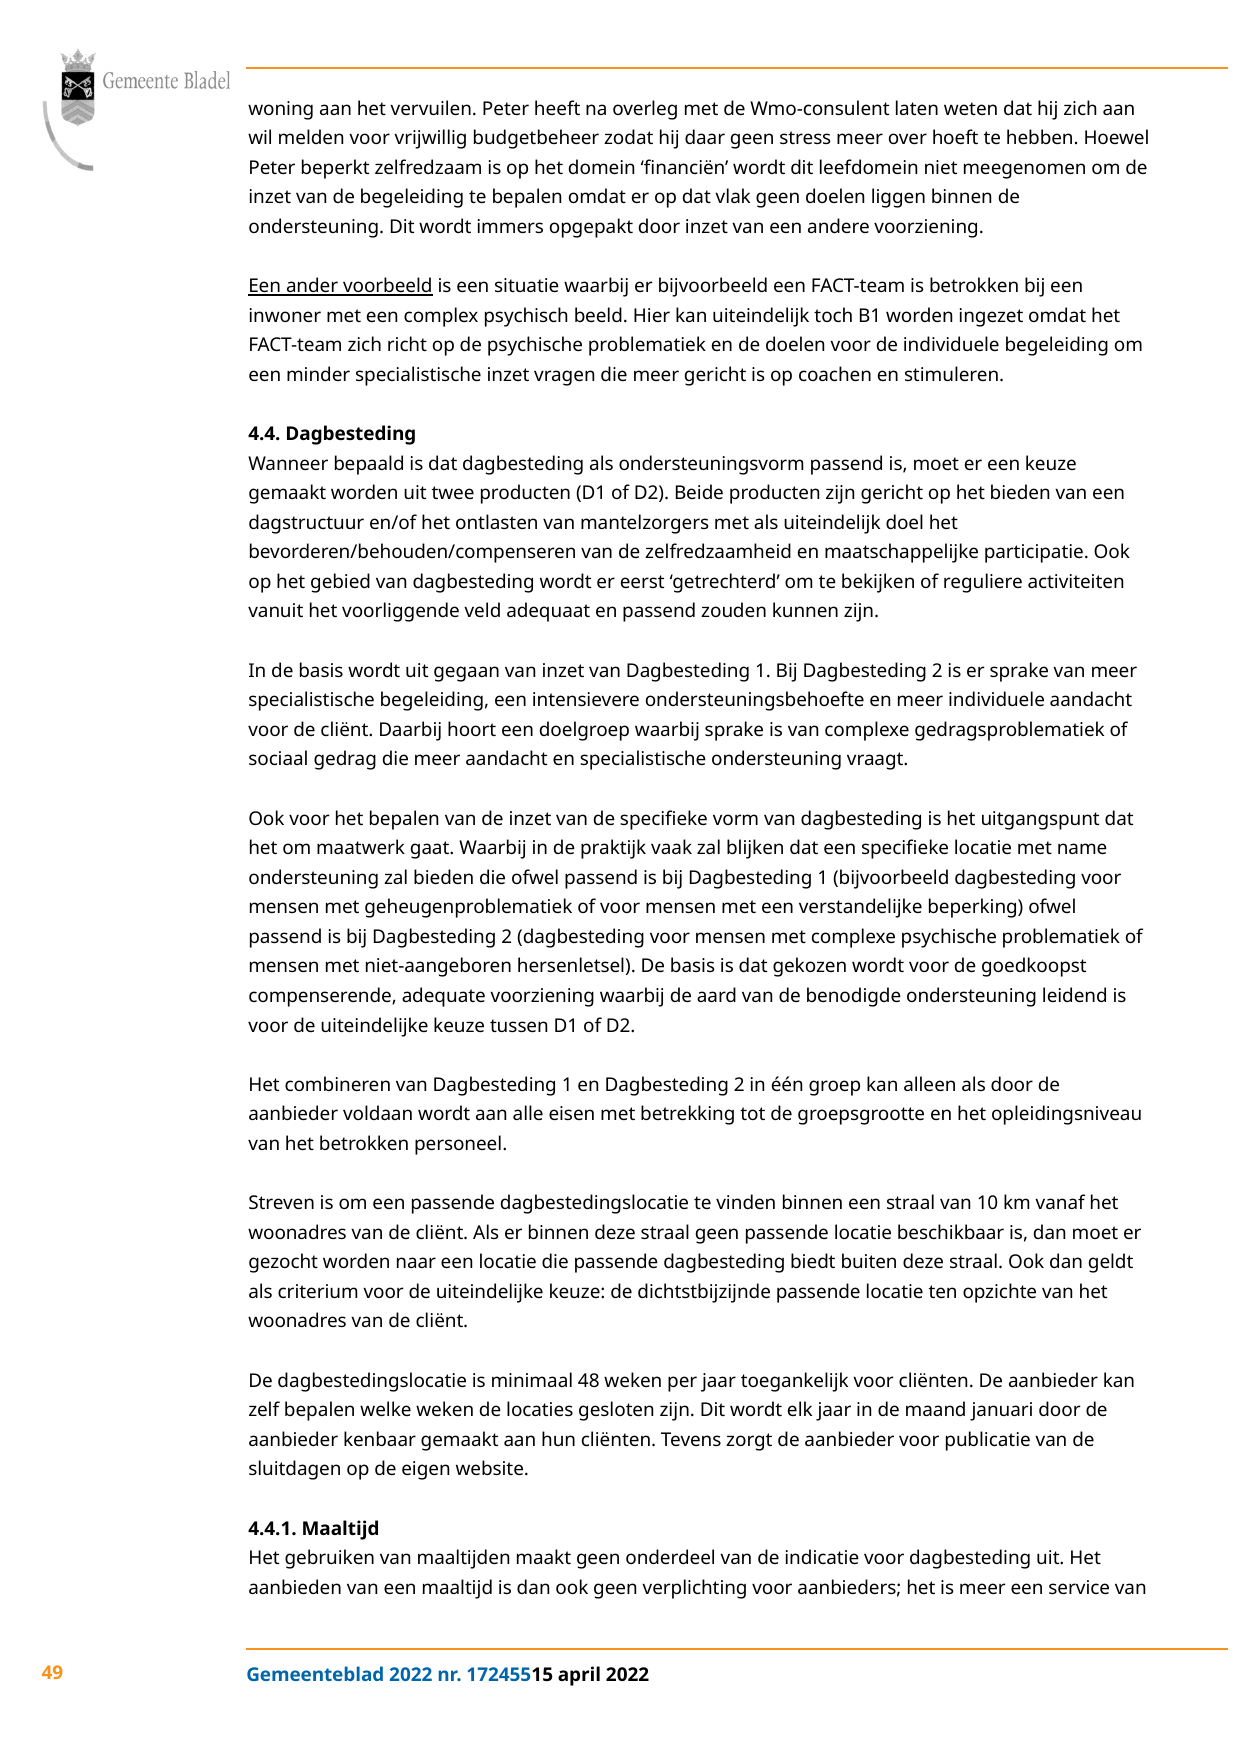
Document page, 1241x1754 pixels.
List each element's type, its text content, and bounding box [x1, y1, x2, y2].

text 4.4. Dagbesteding [248, 420, 1152, 446]
picture [41, 47, 231, 172]
text Een ander voorbeeld is een situatie waarbij er bijvoorbeeld een FACT-team is betrokken bij een inwoner met een complex psychisch beeld. Hier kan uiteindelijk toch B1 worden ingezet omdat het FACT-team zich richt op de psychische problematiek en de doelen voor de individuele begeleiding om een minder specialistische inzet vragen die meer gericht is op coachen en stimuleren. [248, 272, 1152, 387]
text In de basis wordt uit gegaan van inzet van Dagbesteding 1. Bij Dagbesteding 2 is er sprake van meer specialistische begeleiding, een intensievere ondersteuningsbehoefte en meer individuele aandacht voor de cliënt. Daarbij hoort een doelgroep waarbij sprake is van complexe gedragsproblematiek of sociaal gedrag die meer aandacht en specialistische ondersteuning vraagt. [248, 657, 1152, 771]
text woning aan het vervuilen. Peter heeft na overleg met de Wmo-consulent laten weten dat hij zich aan wil melden voor vrijwillig budgetbeheer zodat hij daar geen stress meer over hoeft te hebben. Hoewel Peter beperkt zelfredzaam is op het domein ‘financiën’ wordt dit leefdomein niet meegenomen om de inzet van de begeleiding te bepalen omdat er op dat vlak geen doelen liggen binnen de ondersteuning. Dit wordt immers opgepakt door inzet van een andere voorziening. [248, 95, 1152, 239]
text 4.4.1. Maaltijd [248, 1515, 1152, 1541]
text De dagbestedingslocatie is minimaal 48 weken per jaar toegankelijk voor cliënten. De aanbieder kan zelf bepalen welke weken de locaties gesloten zijn. Dit wordt elk jaar in de maand januari door de aanbieder kenbaar gemaakt aan hun cliënten. Tevens zorgt de aanbieder voor publicatie van de sluitdagen op de eigen website. [248, 1367, 1152, 1481]
text Streven is om een passende dagbestedingslocatie te vinden binnen een straal van 10 km vanaf het woonadres van de cliënt. Als er binnen deze straal geen passende locatie beschikbaar is, dan moet er gezocht worden naar een locatie die passende dagbesteding biedt buiten deze straal. Ook dan geldt als criterium voor de uiteindelijke keuze: de dichtstbijzijnde passende locatie ten opzichte van het woonadres van de cliënt. [248, 1189, 1152, 1333]
text Het gebruiken van maaltijden maakt geen onderdeel van de indicatie voor dagbesteding uit. Het aanbieden van een maaltijd is dan ook geen verplichting voor aanbieders; het is meer een service van [248, 1544, 1152, 1600]
text Wanneer bepaald is dat dagbesteding als ondersteuningsvorm passend is, moet er een keuze gemaakt worden uit twee producten (D1 of D2). Beide producten zijn gericht op het bieden van een dagstructuur en/of het ontlasten van mantelzorgers met als uiteindelijk doel het bevorderen/behouden/compenseren van de zelfredzaamheid en maatschappelijke participatie. Ook op het gebied van dagbesteding wordt er eerst ‘getrechterd’ om te bekijken of reguliere activiteiten vanuit het voorliggende veld adequaat en passend zouden kunnen zijn. [248, 450, 1152, 623]
text Ook voor het bepalen van de inzet van de specifieke vorm van dagbesteding is het uitgangspunt dat het om maatwerk gaat. Waarbij in de praktijk vaak zal blijken dat een specifieke locatie met name ondersteuning zal bieden die ofwel passend is bij Dagbesteding 1 (bijvoorbeeld dagbesteding voor mensen met geheugenproblematiek of voor mensen met een verstandelijke beperking) ofwel passend is bij Dagbesteding 2 (dagbesteding voor mensen met complexe psychische problematiek of mensen met niet-aangeboren hersenletsel). De basis is dat gekozen wordt voor de goedkoopst compenserende, adequate voorziening waarbij de aard van de benodigde ondersteuning leidend is voor de uiteindelijke keuze tussen D1 of D2. [248, 805, 1152, 1038]
text Het combineren van Dagbesteding 1 en Dagbesteding 2 in één groep kan alleen als door de aanbieder voldaan wordt aan alle eisen met betrekking tot de groepsgrootte en het opleidingsniveau van het betrokken personeel. [248, 1071, 1152, 1156]
